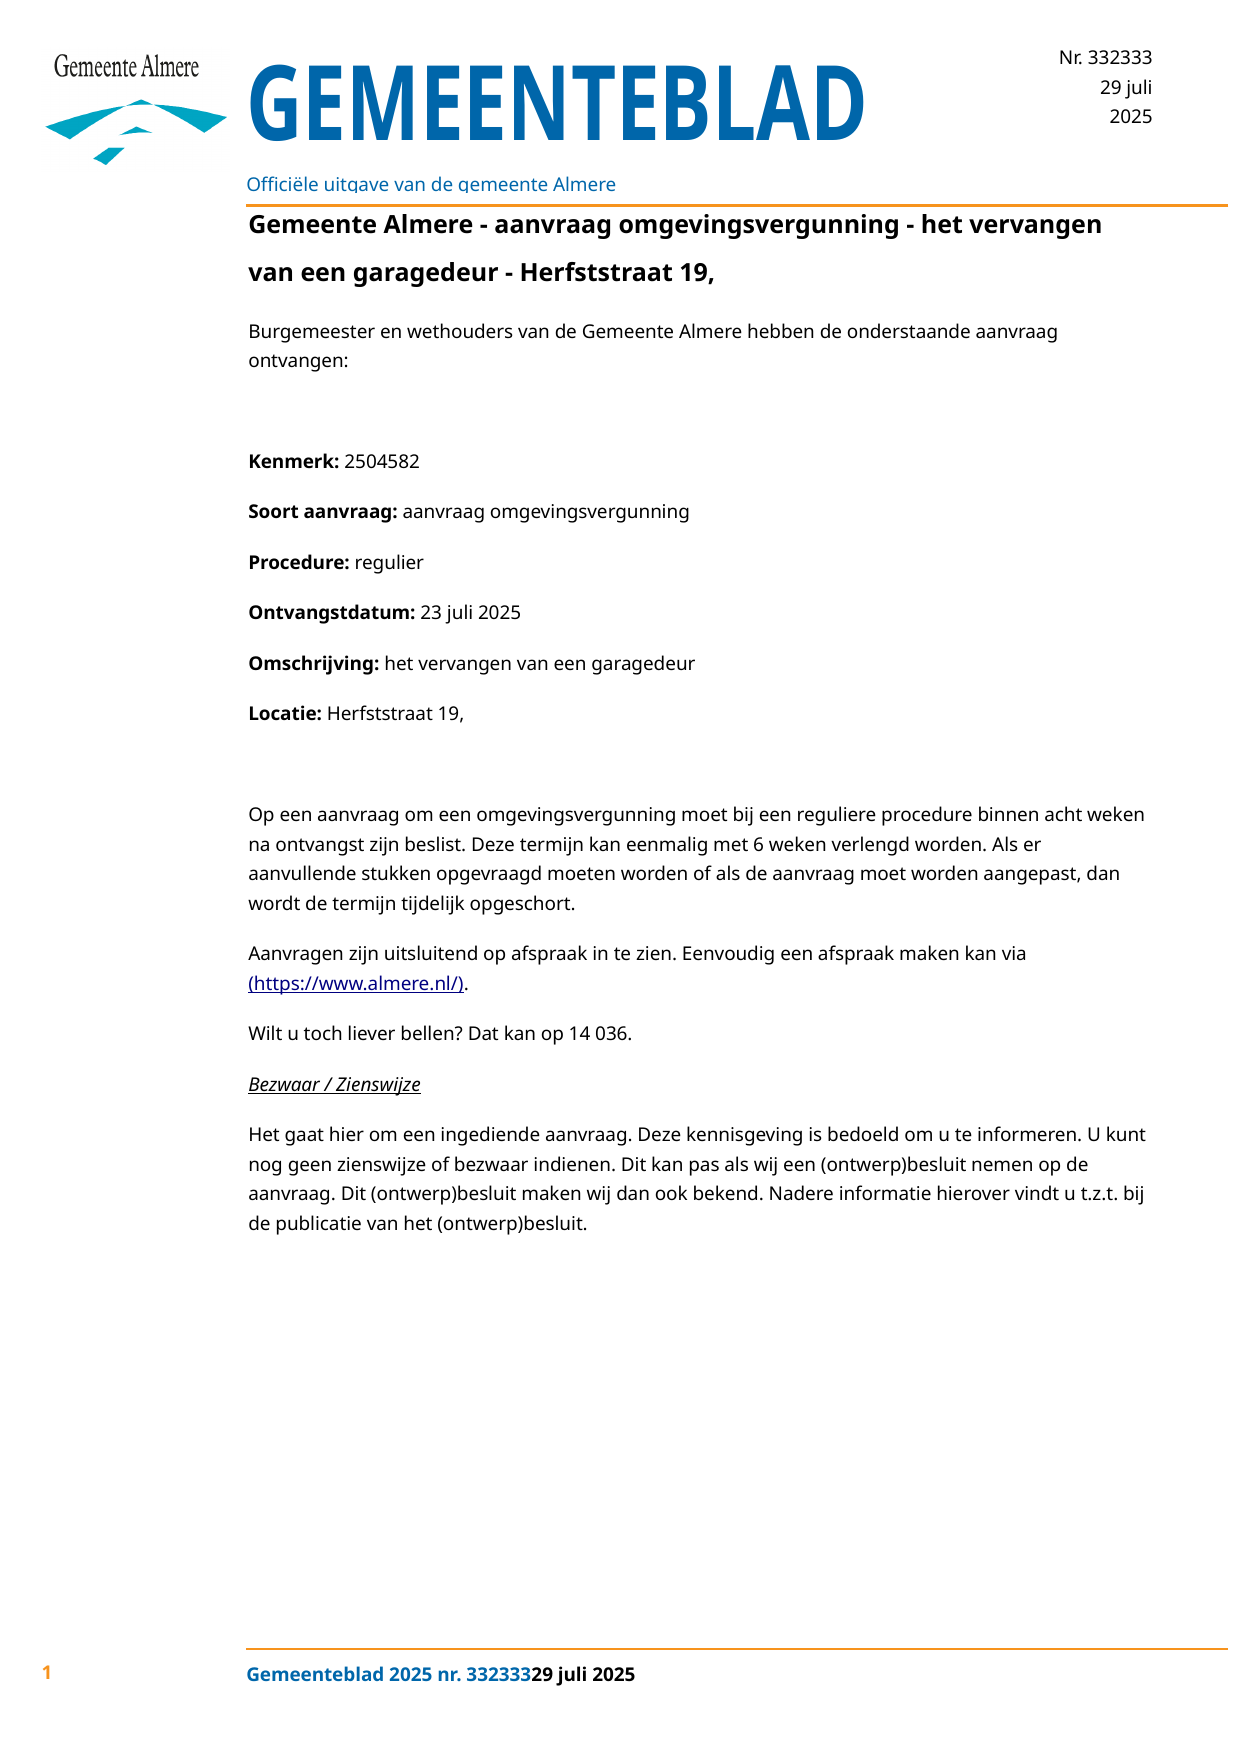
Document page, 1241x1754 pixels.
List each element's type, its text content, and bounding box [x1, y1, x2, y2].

text Kenmerk: 2504582 [248, 448, 1152, 474]
text Gemeente Almere - aanvraag omgevingsvergunning - het vervangen van een garagedeur - Herfststraat 19, [248, 207, 1152, 288]
text Aanvragen zijn uitsluitend op afspraak in te zien. Eenvoudig een afspraak maken kan via (https://www.almere.nl/). [248, 940, 1152, 996]
text Op een aanvraag om een omgevingsvergunning moet bij een reguliere procedure binnen acht weken na ontvangst zijn beslist. Deze termijn kan eenmalig met 6 weken verlengd worden. Als er aanvullende stukken opgevraagd moeten worden of als de aanvraag moet worden aangepast, dan wordt de termijn tijdelijk opgeschort. [248, 801, 1152, 916]
text Procedure: regulier [248, 549, 1152, 575]
text Wilt u toch liever bellen? Dat kan op 14 036. [248, 1020, 1152, 1046]
text Soort aanvraag: aanvraag omgevingsvergunning [248, 499, 1152, 524]
text Locatie: Herfststraat 19, [248, 700, 1152, 726]
text Burgemeester en wethouders van de Gemeente Almere hebben de onderstaande aanvraag ontvangen: [248, 318, 1152, 373]
text Bezwaar / Zienswijze [248, 1071, 1152, 1097]
text Het gaat hier om een ingediende aanvraag. Deze kennisgeving is bedoeld om u te informeren. U kunt nog geen zienswijze of bezwaar indienen. Dit kan pas als wij een (ontwerp)besluit nemen op de aanvraag. Dit (ontwerp)besluit maken wij dan ook bekend. Nadere informatie hierover vindt u t.z.t. bij de publicatie van het (ontwerp)besluit. [248, 1121, 1152, 1236]
text Omschrijving: het vervangen van een garagedeur [248, 650, 1152, 676]
text Ontvangstdatum: 23 juli 2025 [248, 599, 1152, 625]
picture [41, 47, 231, 172]
